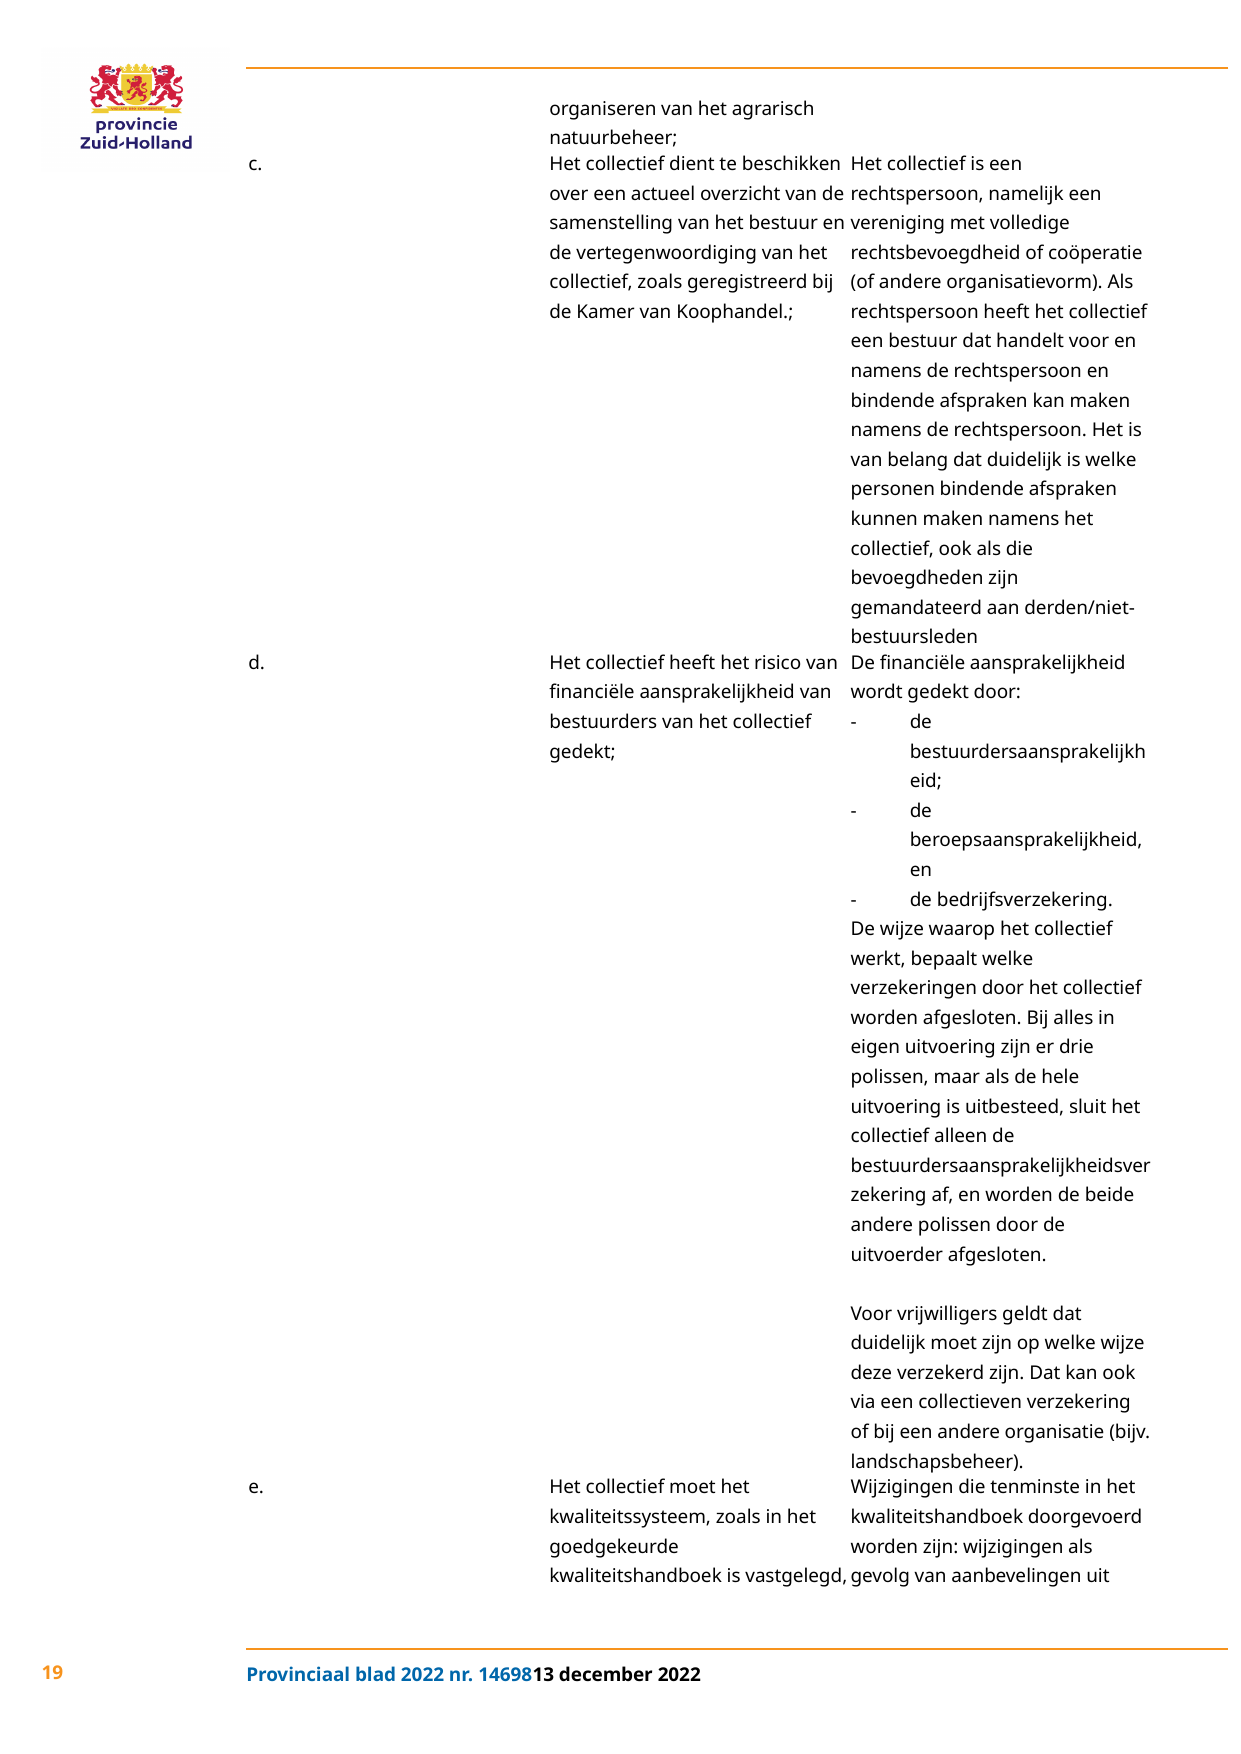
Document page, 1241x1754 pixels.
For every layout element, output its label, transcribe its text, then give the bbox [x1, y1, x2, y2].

table_cell [248, 95, 549, 150]
table_cell [850, 95, 1152, 150]
table_cell De financiële aansprakelijkheid wordt gedekt door: de bestuurdersaansprakelijkheid; de beroepsaansprakelijkheid, en de bedrijfsverzekering. De wijze waarop het collectief werkt, bepaalt welke verzekeringen door het collectief worden afgesloten. Bij alles in eigen uitvoering zijn er drie polissen, maar als de hele uitvoering is uitbesteed, sluit het collectief alleen de bestuurdersaansprakelijkheidsverzekering af, en worden de beide andere polissen door de uitvoerder afgesloten. Voor vrijwilligers geldt dat duidelijk moet zijn op welke wijze deze verzekerd zijn. Dat kan ook via een collectieven verzekering of bij een andere organisatie (bijv. landschapsbeheer). [850, 649, 1152, 1474]
table_cell Het collectief moet het kwaliteitssysteem, zoals in het goedgekeurde kwaliteitshandboek is vastgelegd, [549, 1474, 850, 1588]
table_cell e. [248, 1474, 549, 1588]
table_cell c. [248, 150, 549, 649]
table_cell Het collectief dient te beschikken over een actueel overzicht van de samenstelling van het bestuur en de vertegenwoordiging van het collectief, zoals geregistreerd bij de Kamer van Koophandel.; [549, 150, 850, 649]
table_cell d. [248, 649, 549, 1474]
table_cell Het collectief is een rechtspersoon, namelijk een vereniging met volledige rechtsbevoegdheid of coöperatie (of andere organisatievorm). Als rechtspersoon heeft het collectief een bestuur dat handelt voor en namens de rechtspersoon en bindende afspraken kan maken namens de rechtspersoon. Het is van belang dat duidelijk is welke personen bindende afspraken kunnen maken namens het collectief, ook als die bevoegdheden zijn gemandateerd aan derden/niet-bestuursleden [850, 150, 1152, 649]
table_cell organiseren van het agrarisch natuurbeheer; [549, 95, 850, 150]
picture [41, 47, 231, 172]
table_cell Wijzigingen die tenminste in het kwaliteitshandboek doorgevoerd worden zijn: wijzigingen als gevolg van aanbevelingen uit [850, 1474, 1152, 1588]
table_cell Het collectief heeft het risico van financiële aansprakelijkheid van bestuurders van het collectief gedekt; [549, 649, 850, 1474]
